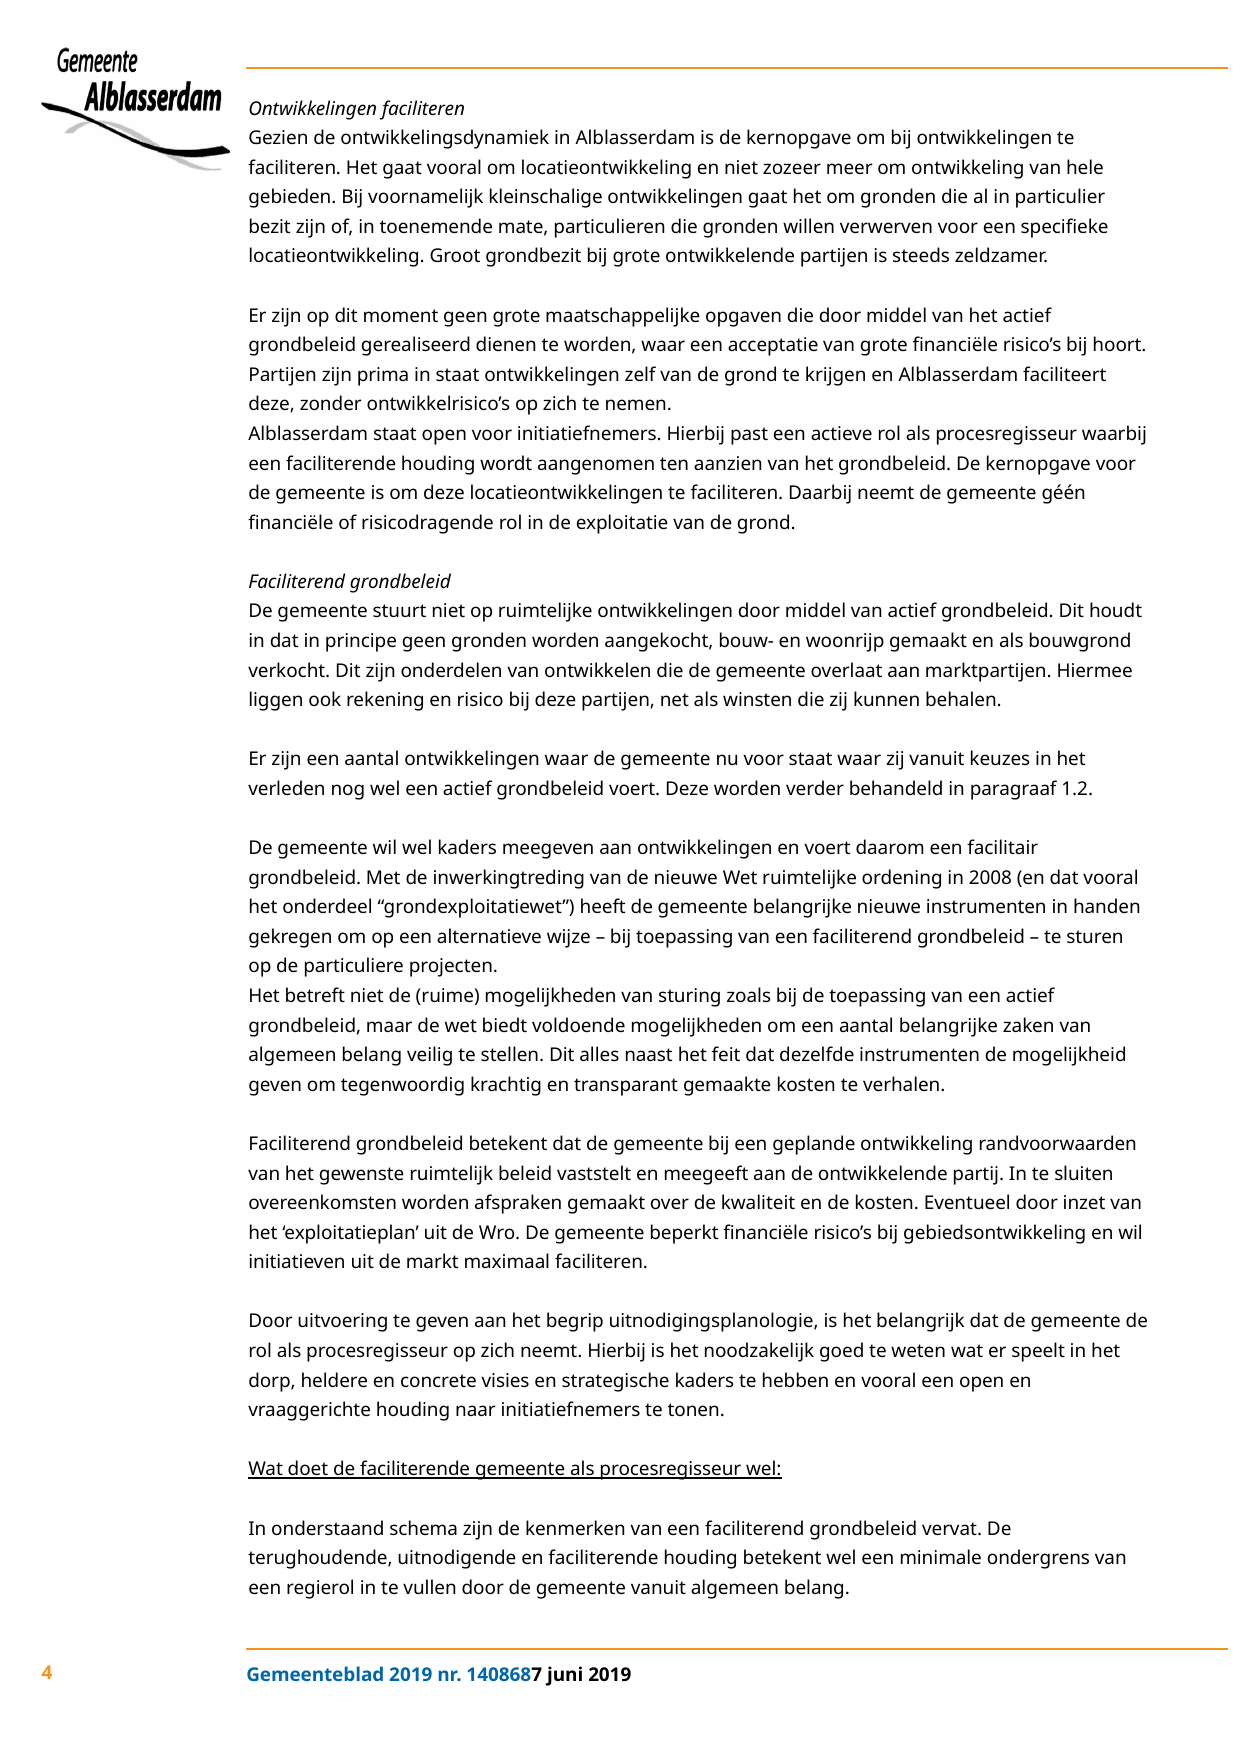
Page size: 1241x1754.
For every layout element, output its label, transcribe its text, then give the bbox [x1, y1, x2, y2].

text Faciliterend grondbeleid [248, 568, 1152, 594]
text De gemeente wil wel kaders meegeven aan ontwikkelingen en voert daarom een facilitair grondbeleid. Met de inwerkingtreding van de nieuwe Wet ruimtelijke ordening in 2008 (en dat vooral het onderdeel “grondexploitatiewet”) heeft de gemeente belangrijke nieuwe instrumenten in handen gekregen om op een alternatieve wijze – bij toepassing van een faciliterend grondbeleid – te sturen op de particuliere projecten. [248, 834, 1152, 978]
text Alblasserdam staat open voor initiatiefnemers. Hierbij past een actieve rol als procesregisseur waarbij een faciliterende houding wordt aangenomen ten aanzien van het grondbeleid. De kernopgave voor de gemeente is om deze locatieontwikkelingen te faciliteren. Daarbij neemt de gemeente géén financiële of risicodragende rol in de exploitatie van de grond. [248, 420, 1152, 535]
text Er zijn op dit moment geen grote maatschappelijke opgaven die door middel van het actief grondbeleid gerealiseerd dienen te worden, waar een acceptatie van grote financiële risico’s bij hoort. Partijen zijn prima in staat ontwikkelingen zelf van de grond te krijgen en Alblasserdam faciliteert deze, zonder ontwikkelrisico’s op zich te nemen. [248, 302, 1152, 416]
picture [41, 47, 231, 172]
text Faciliterend grondbeleid betekent dat de gemeente bij een geplande ontwikkeling randvoorwaarden van het gewenste ruimtelijk beleid vaststelt en meegeeft aan de ontwikkelende partij. In te sluiten overeenkomsten worden afspraken gemaakt over de kwaliteit en de kosten. Eventueel door inzet van het ‘exploitatieplan’ uit de Wro. De gemeente beperkt financiële risico’s bij gebiedsontwikkeling en wil initiatieven uit de markt maximaal faciliteren. [248, 1130, 1152, 1274]
text Het betreft niet de (ruime) mogelijkheden van sturing zoals bij de toepassing van een actief grondbeleid, maar de wet biedt voldoende mogelijkheden om een aantal belangrijke zaken van algemeen belang veilig te stellen. Dit alles naast het feit dat dezelfde instrumenten de mogelijkheid geven om tegenwoordig krachtig en transparant gemaakte kosten te verhalen. [248, 982, 1152, 1097]
text Gezien de ontwikkelingsdynamiek in Alblasserdam is de kernopgave om bij ontwikkelingen te faciliteren. Het gaat vooral om locatieontwikkeling en niet zozeer meer om ontwikkeling van hele gebieden. Bij voornamelijk kleinschalige ontwikkelingen gaat het om gronden die al in particulier bezit zijn of, in toenemende mate, particulieren die gronden willen verwerven voor een specifieke locatieontwikkeling. Groot grondbezit bij grote ontwikkelende partijen is steeds zeldzamer. [248, 124, 1152, 268]
text Er zijn een aantal ontwikkelingen waar de gemeente nu voor staat waar zij vanuit keuzes in het verleden nog wel een actief grondbeleid voert. Deze worden verder behandeld in paragraaf 1.2. [248, 746, 1152, 801]
text In onderstaand schema zijn de kenmerken van een faciliterend grondbeleid vervat. De terughoudende, uitnodigende en faciliterende houding betekent wel een minimale ondergrens van een regierol in te vullen door de gemeente vanuit algemeen belang. [248, 1515, 1152, 1600]
text De gemeente stuurt niet op ruimtelijke ontwikkelingen door middel van actief grondbeleid. Dit houdt in dat in principe geen gronden worden aangekocht, bouw- en woonrijp gemaakt en als bouwgrond verkocht. Dit zijn onderdelen van ontwikkelen die de gemeente overlaat aan marktpartijen. Hiermee liggen ook rekening en risico bij deze partijen, net als winsten die zij kunnen behalen. [248, 598, 1152, 712]
text Wat doet de faciliterende gemeente als procesregisseur wel: [248, 1456, 1152, 1481]
text Ontwikkelingen faciliteren [248, 95, 1152, 121]
text Door uitvoering te geven aan het begrip uitnodigingsplanologie, is het belangrijk dat de gemeente de rol als procesregisseur op zich neemt. Hierbij is het noodzakelijk goed te weten wat er speelt in het dorp, heldere en concrete visies en strategische kaders te hebben en vooral een open en vraaggerichte houding naar initiatiefnemers te tonen. [248, 1308, 1152, 1422]
